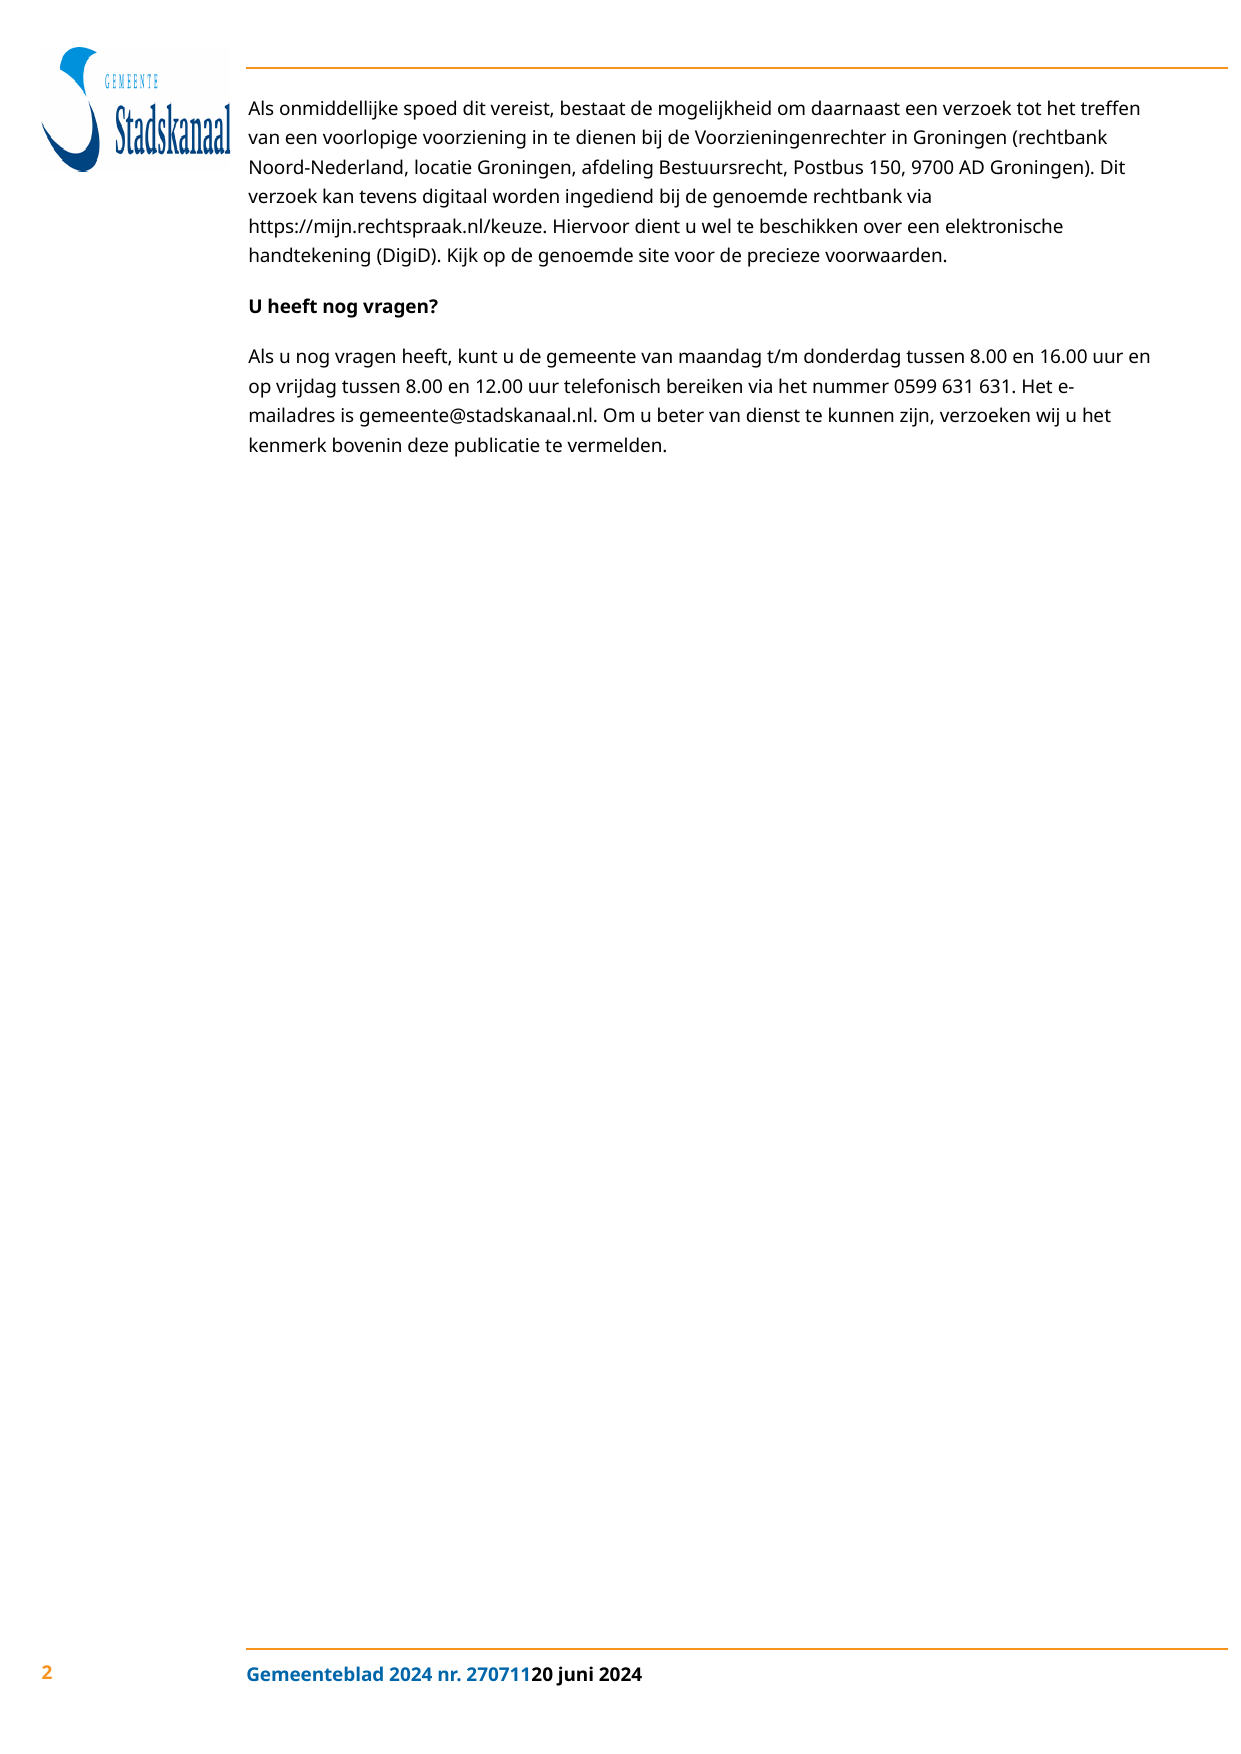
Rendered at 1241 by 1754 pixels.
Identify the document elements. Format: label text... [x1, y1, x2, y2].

picture [41, 47, 231, 172]
text Als onmiddellijke spoed dit vereist, bestaat de mogelijkheid om daarnaast een verzoek tot het treffen van een voorlopige voorziening in te dienen bij de Voorzieningenrechter in Groningen (rechtbank Noord-Nederland, locatie Groningen, afdeling Bestuursrecht, Postbus 150, 9700 AD Groningen). Dit verzoek kan tevens digitaal worden ingediend bij de genoemde rechtbank via https://mijn.rechtspraak.nl/keuze. Hiervoor dient u wel te beschikken over een elektronische handtekening (DigiD). Kijk op de genoemde site voor de precieze voorwaarden. [248, 95, 1152, 268]
text U heeft nog vragen? [248, 293, 1152, 319]
text Als u nog vragen heeft, kunt u de gemeente van maandag t/m donderdag tussen 8.00 en 16.00 uur en op vrijdag tussen 8.00 en 12.00 uur telefonisch bereiken via het nummer 0599 631 631. Het e-mailadres is gemeente@stadskanaal.nl. Om u beter van dienst te kunnen zijn, verzoeken wij u het kenmerk bovenin deze publicatie te vermelden. [248, 343, 1152, 458]
